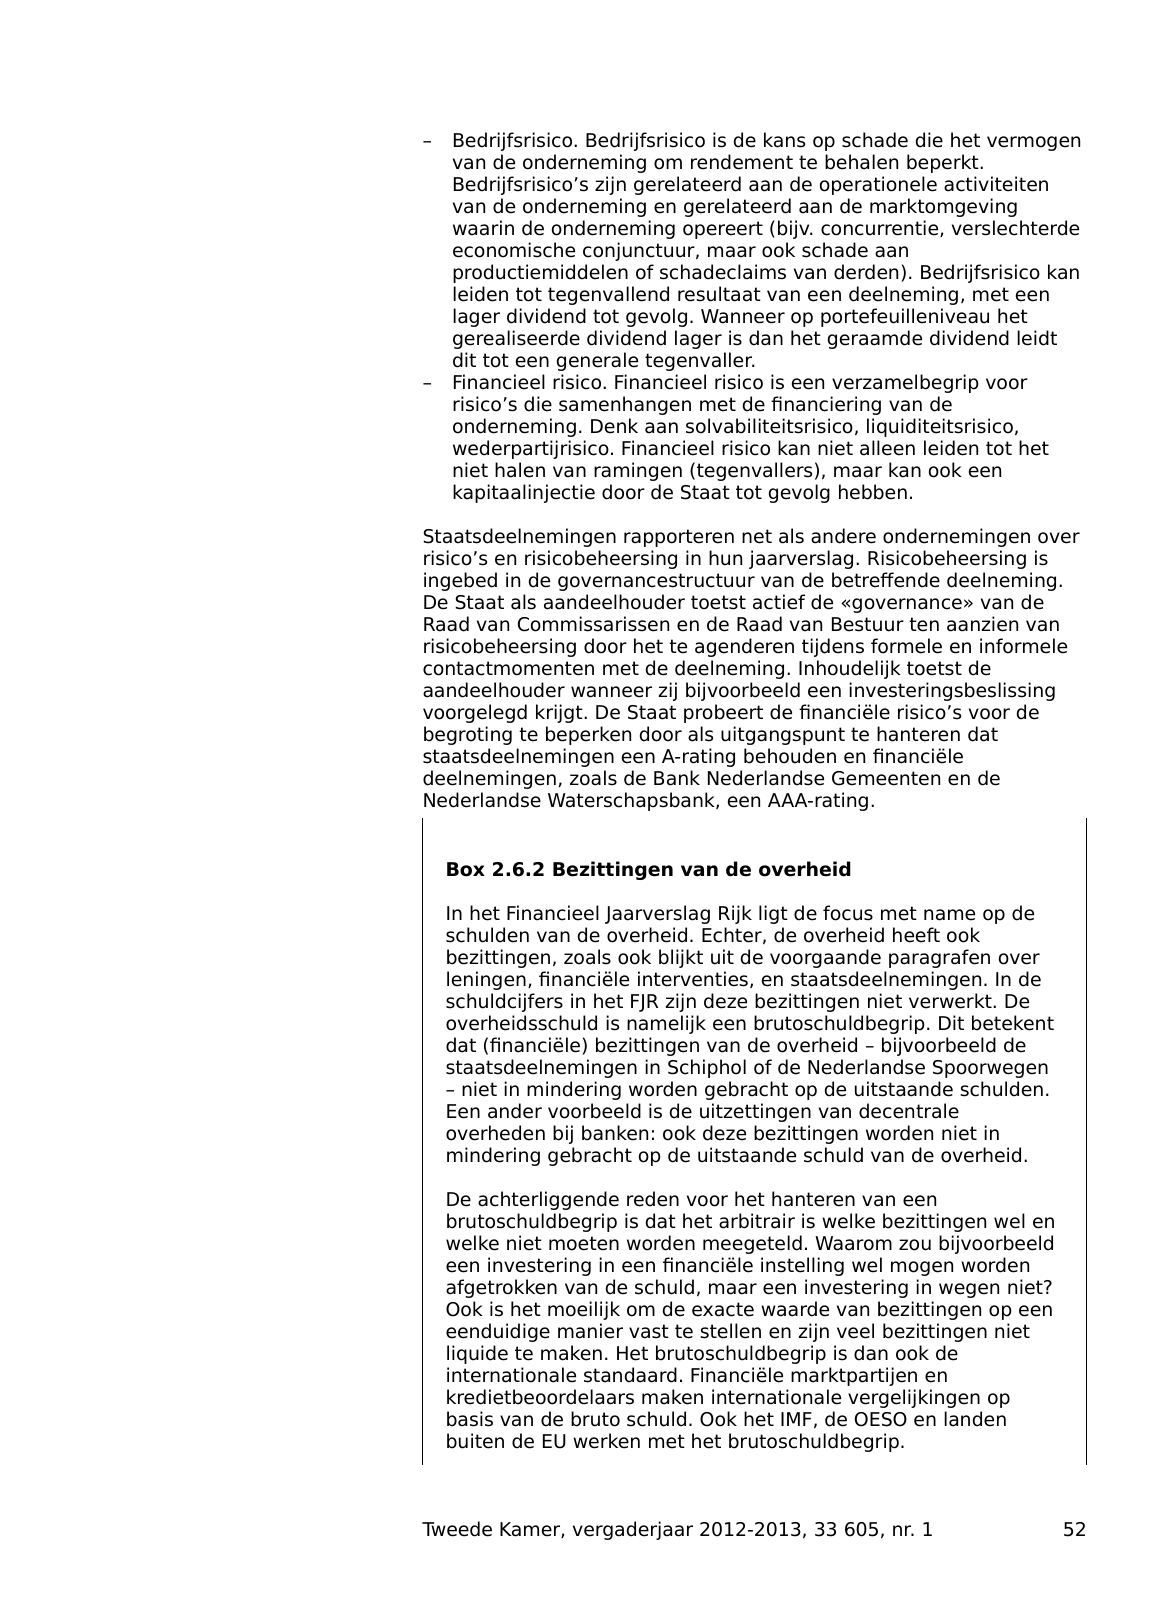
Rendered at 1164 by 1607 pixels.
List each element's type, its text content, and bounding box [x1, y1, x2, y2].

table_header Box 2.6.2 Bezittingen van de overheid In het Financieel Jaarverslag Rijk ligt de focus met name op de schulden van de overheid. Echter, de overheid heeft ook bezittingen, zoals ook blijkt uit de voorgaande paragrafen over leningen, financiële interventies, en staatsdeelnemingen. In de schuldcijfers in het FJR zijn deze bezittingen niet verwerkt. De overheidsschuld is namelijk een brutoschuldbegrip. Dit betekent dat (financiële) bezittingen van de overheid – bijvoorbeeld de staatsdeelnemingen in Schiphol of de Nederlandse Spoorwegen – niet in mindering worden gebracht op de uitstaande schulden. Een ander voorbeeld is de uitzettingen van decentrale overheden bij banken: ook deze bezittingen worden niet in mindering gebracht op de uitstaande schuld van de overheid. De achterliggende reden voor het hanteren van een brutoschuldbegrip is dat het arbitrair is welke bezittingen wel en welke niet moeten worden meegeteld. Waarom zou bijvoorbeeld een investering in een financiële instelling wel mogen worden afgetrokken van de schuld, maar een investering in wegen niet? Ook is het moeilijk om de exacte waarde van bezittingen op een eenduidige manier vast te stellen en zijn veel bezittingen niet liquide te maken. Het brutoschuldbegrip is dan ook de internationale standaard. Financiële marktpartijen en kredietbeoordelaars maken internationale vergelijkingen op basis van de bruto schuld. Ook het IMF, de OESO en landen buiten de EU werken met het brutoschuldbegrip. [423, 818, 1086, 1465]
text – Financieel risico. Financieel risico is een verzamelbegrip voor risico’s die samenhangen met de financiering van de onderneming. Denk aan solvabiliteitsrisico, liquiditeitsrisico, wederpartijrisico. Financieel risico kan niet alleen leiden tot het niet halen van ramingen (tegenvallers), maar kan ook een kapitaalinjectie door de Staat tot gevolg hebben. [422, 372, 1087, 503]
text Staatsdeelnemingen rapporteren net als andere ondernemingen over risico’s en risicobeheersing in hun jaarverslag. Risicobeheersing is ingebed in de governancestructuur van de betreffende deelneming. De Staat als aandeelhouder toetst actief de «governance» van de Raad van Commissarissen en de Raad van Bestuur ten aanzien van risicobeheersing door het te agenderen tijdens formele en informele contactmomenten met de deelneming. Inhoudelijk toetst de aandeelhouder wanneer zij bijvoorbeeld een investeringsbeslissing voorgelegd krijgt. De Staat probeert de financiële risico’s voor de begroting te beperken door als uitgangspunt te hanteren dat staatsdeelnemingen een A-rating behouden en financiële deelnemingen, zoals de Bank Nederlandse Gemeenten en de Nederlandse Waterschapsbank, een AAA-rating. [422, 526, 1087, 811]
text – Bedrijfsrisico. Bedrijfsrisico is de kans op schade die het vermogen van de onderneming om rendement te behalen beperkt. Bedrijfsrisico’s zijn gerelateerd aan de operationele activiteiten van de onderneming en gerelateerd aan de marktomgeving waarin de onderneming opereert (bijv. concurrentie, verslechterde economische conjunctuur, maar ook schade aan productiemiddelen of schadeclaims van derden). Bedrijfsrisico kan leiden tot tegenvallend resultaat van een deelneming, met een lager dividend tot gevolg. Wanneer op portefeuilleniveau het gerealiseerde dividend lager is dan het geraamde dividend leidt dit tot een generale tegenvaller. [422, 130, 1087, 372]
